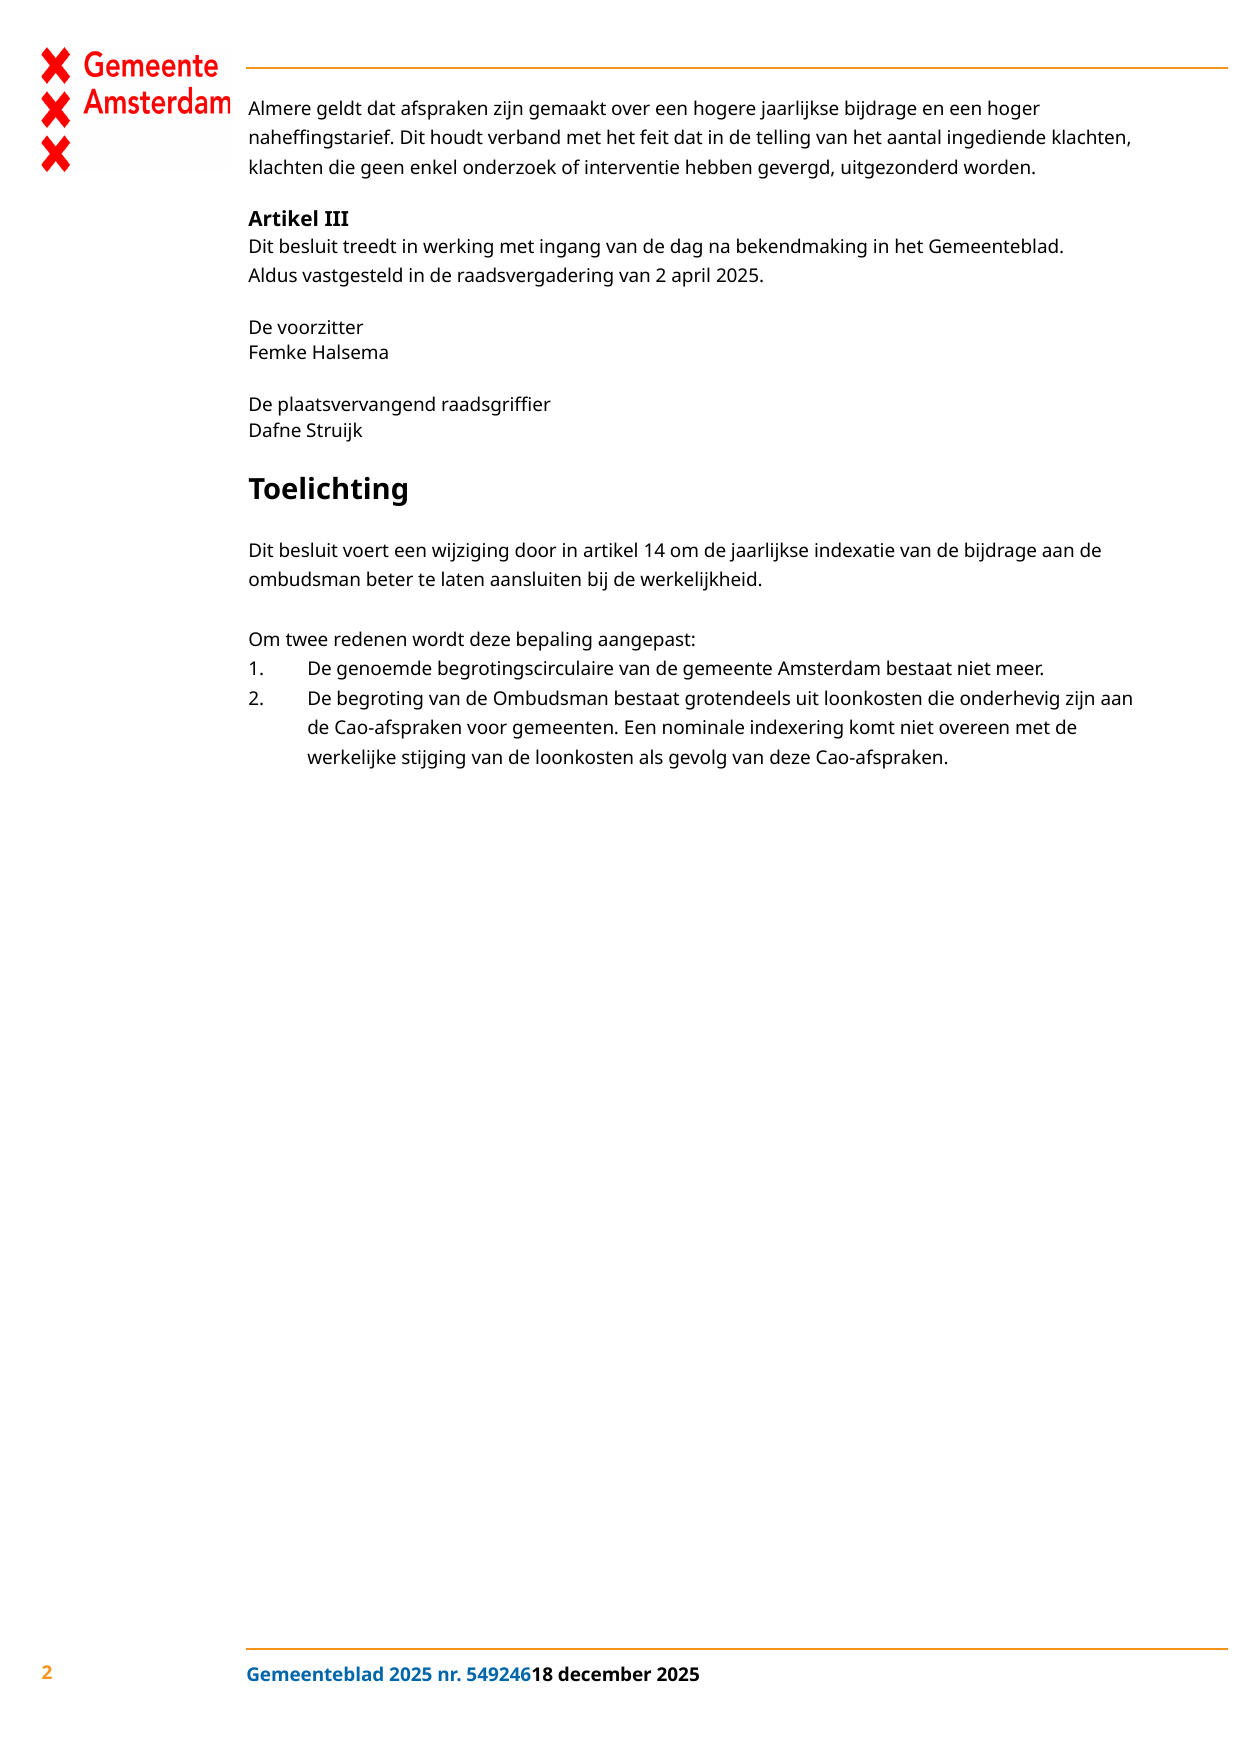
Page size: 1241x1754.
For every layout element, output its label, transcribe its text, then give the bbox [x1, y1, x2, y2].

text De voorzitter [248, 314, 1152, 339]
text Almere geldt dat afspraken zijn gemaakt over een hogere jaarlijkse bijdrage en een hoger naheffingstarief. Dit houdt verband met het feit dat in de telling van het aantal ingediende klachten, klachten die geen enkel onderzoek of interventie hebben gevergd, uitgezonderd worden. [248, 95, 1152, 180]
text Om twee redenen wordt deze bepaling aangepast: [248, 626, 1152, 652]
text Toelichting [248, 468, 1152, 508]
text Dafne Struijk [248, 417, 1152, 442]
list De begroting van de Ombudsman bestaat grotendeels uit loonkosten die onderhevig zijn aan de Cao-afspraken voor gemeenten. Een nominale indexering komt niet overeen met de werkelijke stijging van de loonkosten als gevolg van deze Cao-afspraken. [248, 685, 1152, 770]
list De genoemde begrotingscirculaire van de gemeente Amsterdam bestaat niet meer. [248, 655, 1152, 681]
text Femke Halsema [248, 339, 1152, 365]
text Artikel III [248, 204, 1152, 233]
text Aldus vastgesteld in de raadsvergadering van 2 april 2025. [248, 262, 1152, 288]
text Dit besluit voert een wijziging door in artikel 14 om de jaarlijkse indexatie van de bijdrage aan de ombudsman beter te laten aansluiten bij de werkelijkheid. [248, 537, 1152, 592]
picture [41, 47, 231, 172]
text De plaatsvervangend raadsgriffier [248, 391, 1152, 417]
text Dit besluit treedt in werking met ingang van de dag na bekendmaking in het Gemeenteblad. [248, 233, 1152, 258]
